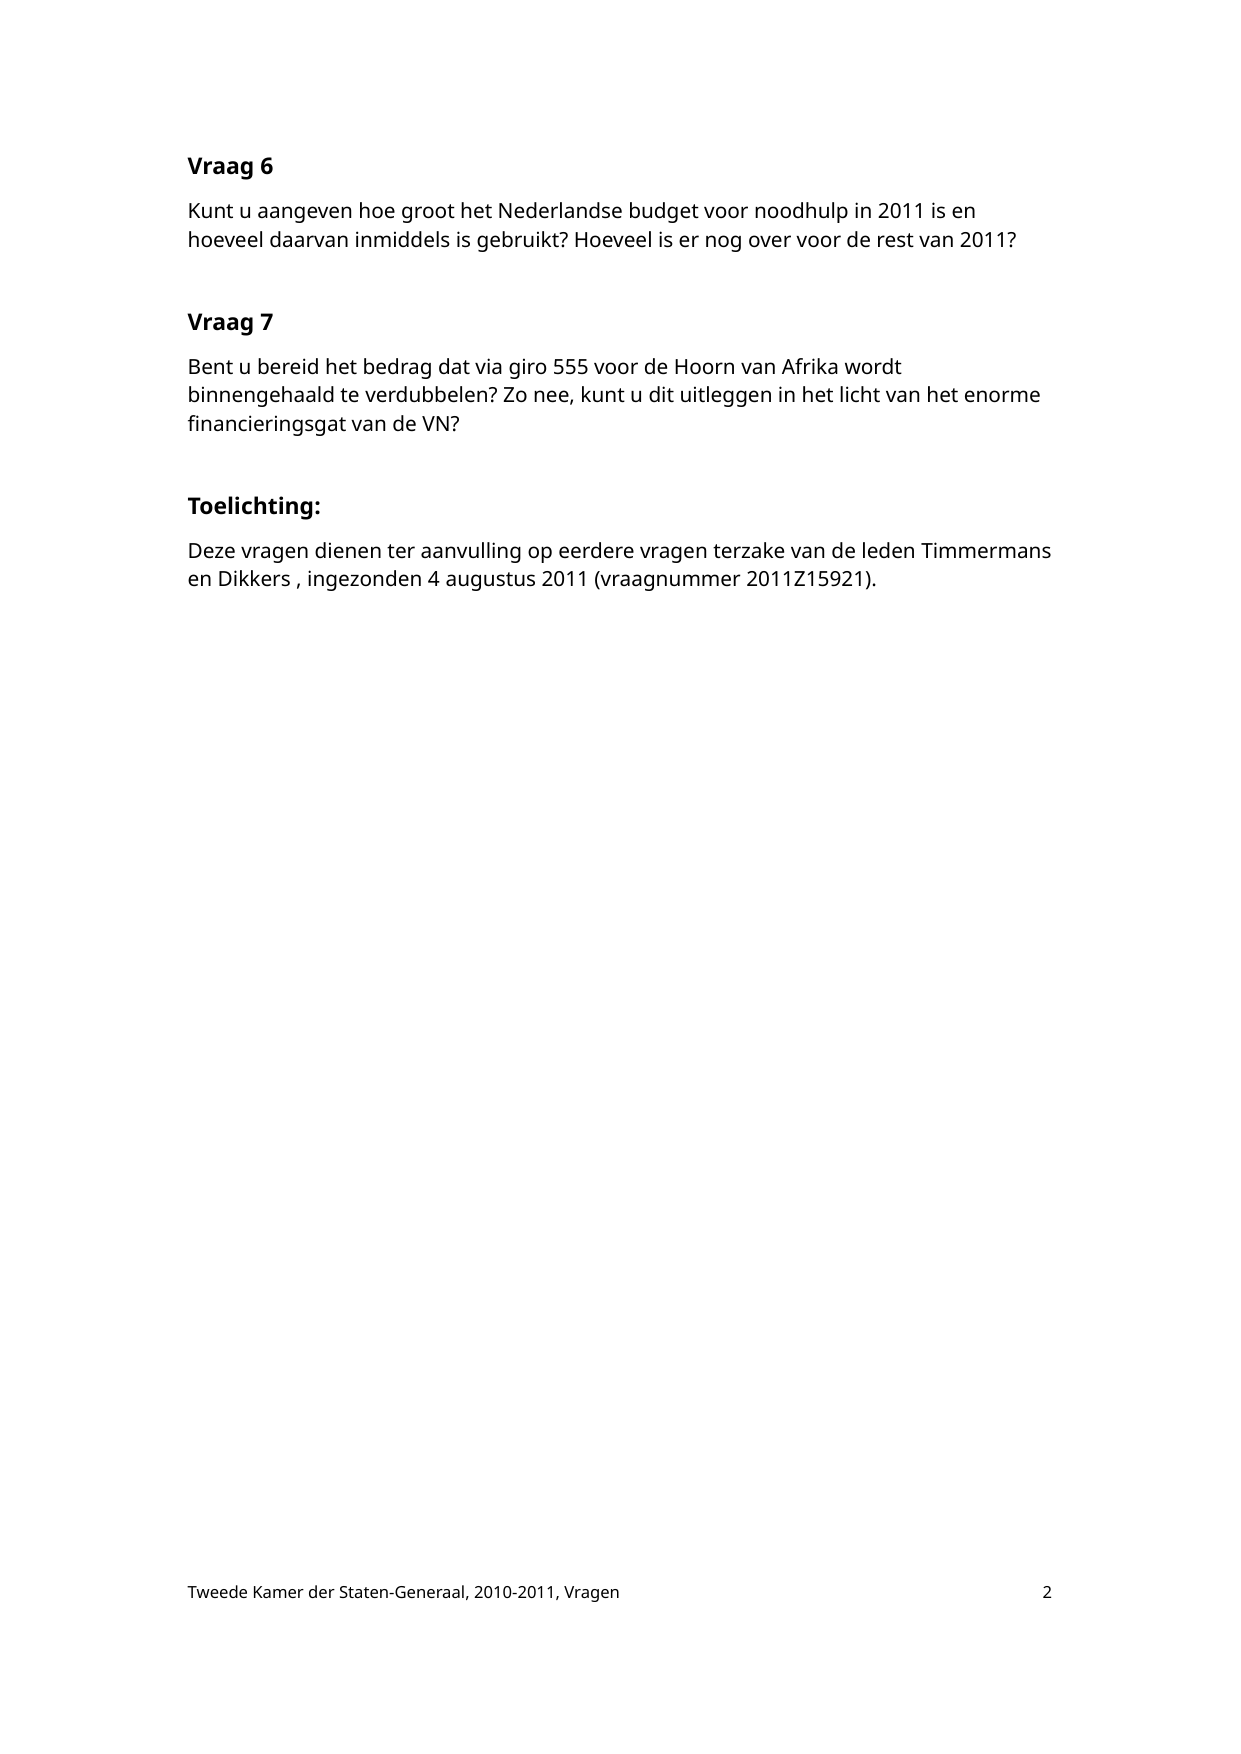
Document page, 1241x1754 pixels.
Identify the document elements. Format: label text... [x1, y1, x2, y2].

text Bent u bereid het bedrag dat via giro 555 voor de Hoorn van Afrika wordt binnengehaald te verdubbelen? Zo nee, kunt u dit uitleggen in het licht van het enorme financieringsgat van de VN? [187, 352, 1053, 437]
subtitle Toelichting: [187, 490, 1053, 521]
subtitle Vraag 7 [187, 306, 1053, 337]
text Kunt u aangeven hoe groot het Nederlandse budget voor noodhulp in 2011 is en hoeveel daarvan inmiddels is gebruikt? Hoeveel is er nog over voor de rest van 2011? [187, 196, 1053, 253]
text Deze vragen dienen ter aanvulling op eerdere vragen terzake van de leden Timmermans en Dikkers , ingezonden 4 augustus 2011 (vraagnummer 2011Z15921). [187, 536, 1053, 593]
subtitle Vraag 6 [187, 150, 1053, 181]
